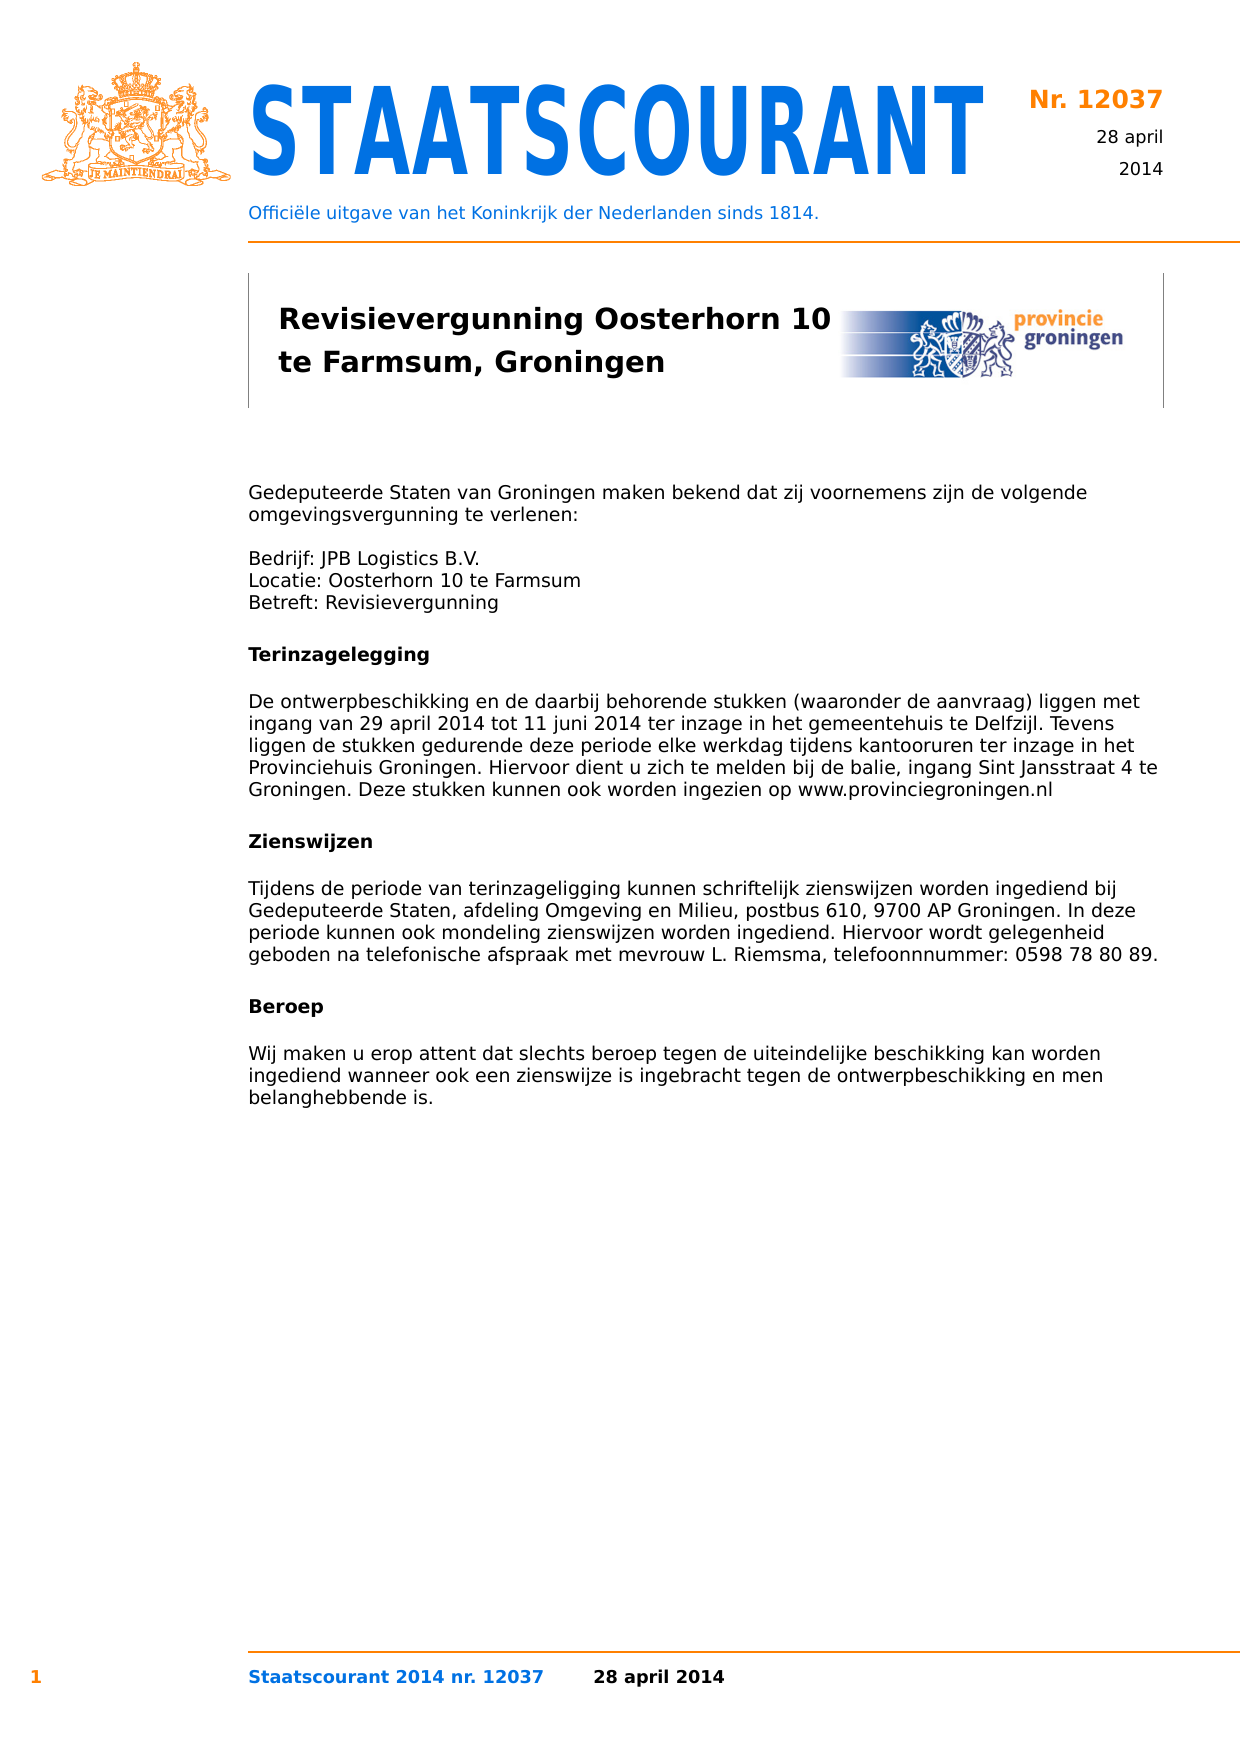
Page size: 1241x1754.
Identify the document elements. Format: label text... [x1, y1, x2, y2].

table_cell 2014 [998, 153, 1240, 203]
text Wij maken u erop attent dat slechts beroep tegen de uiteindelijke beschikking kan worden ingediend wanneer ook een zienswijze is ingebracht tegen de ontwerpbeschikking en men belanghebbende is. [248, 1043, 1163, 1109]
subtitle Zienswijzen [248, 831, 1163, 853]
table_header [25, 62, 248, 241]
subtitle Beroep [248, 996, 1163, 1018]
text Gedeputeerde Staten van Groningen maken bekend dat zij voornemens zijn de volgende omgevingsvergunning te verlenen: [248, 482, 1163, 526]
subtitle Terinzagelegging [248, 644, 1163, 666]
text Tijdens de periode van terinzageligging kunnen schriftelijk zienswijzen worden ingediend bij Gedeputeerde Staten, afdeling Omgeving en Milieu, postbus 610, 9700 AP Groningen. In deze periode kunnen ook mondeling zienswijzen worden ingediend. Hiervoor wordt gelegenheid geboden na telefonische afspraak met mevrouw L. Riemsma, telefoonnnummer: 0598 78 80 89. [248, 878, 1163, 966]
text Bedrijf: JPB Logistics B.V. [248, 548, 1163, 570]
table_cell 28 april [998, 121, 1240, 153]
table_header Nr. 12037 [998, 62, 1240, 121]
table_cell Officiële uitgave van het Koninkrijk der Nederlanden sinds 1814. [248, 203, 1240, 241]
picture [41, 62, 231, 186]
subtitle Revisievergunning Oosterhorn 10 te Farmsum, Groningen [249, 273, 1163, 408]
text Betreft: Revisievergunning [248, 592, 1163, 614]
text De ontwerpbeschikking en de daarbij behorende stukken (waaronder de aanvraag) liggen met ingang van 29 april 2014 tot 11 juni 2014 ter inzage in het gemeentehuis te Delfzijl. Tevens liggen de stukken gedurende deze periode elke werkdag tijdens kantooruren ter inzage in het Provinciehuis Groningen. Hiervoor dient u zich te melden bij de balie, ingang Sint Jansstraat 4 te Groningen. Deze stukken kunnen ook worden ingezien op www.provinciegroningen.nl [248, 691, 1163, 801]
table_header STAATSCOURANT [248, 62, 998, 203]
text Locatie: Oosterhorn 10 te Farmsum [248, 570, 1163, 592]
picture [838, 302, 1134, 386]
